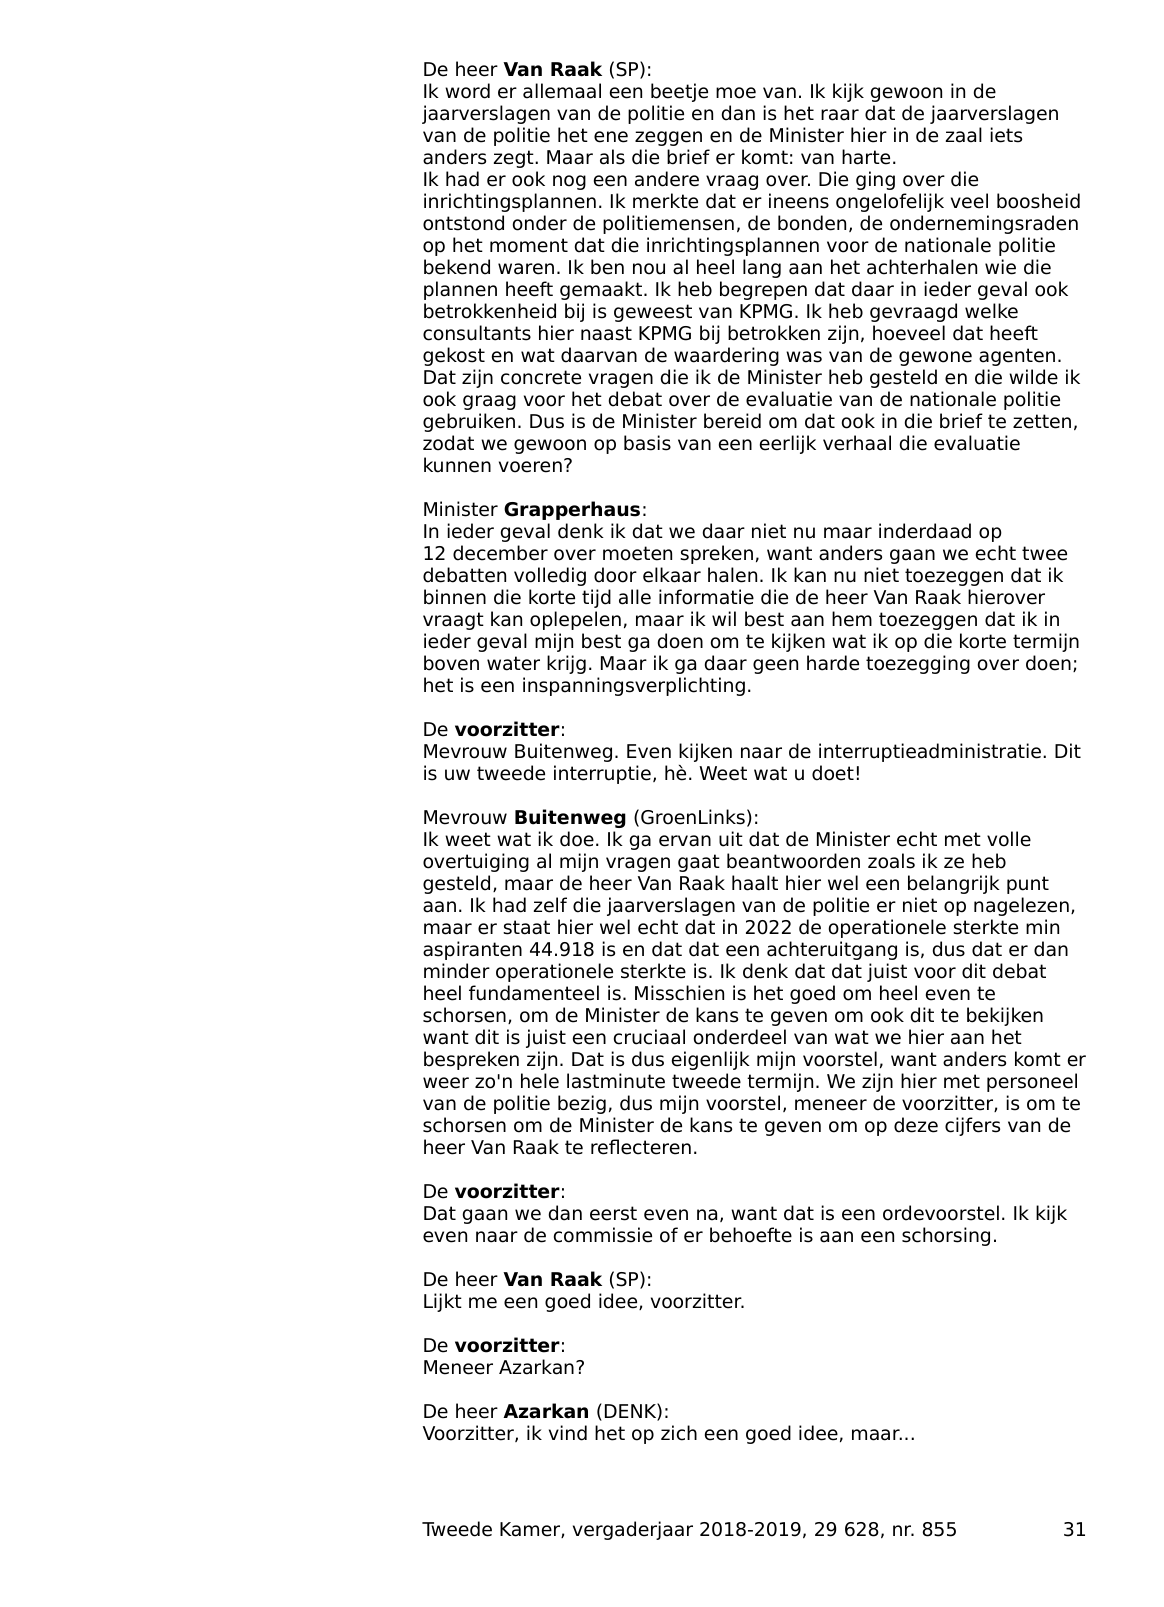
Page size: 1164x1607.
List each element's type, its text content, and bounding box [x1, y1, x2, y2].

text Mevrouw Buitenweg (GroenLinks): [422, 807, 1087, 829]
text De voorzitter: [422, 1335, 1087, 1357]
text De heer Azarkan (DENK): [422, 1401, 1087, 1423]
text Ik had er ook nog een andere vraag over. Die ging over die inrichtingsplannen. Ik merkte dat er ineens ongelofelijk veel boosheid ontstond onder de politiemensen, de bonden, de ondernemingsraden op het moment dat die inrichtingsplannen voor de nationale politie bekend waren. Ik ben nou al heel lang aan het achterhalen wie die plannen heeft gemaakt. Ik heb begrepen dat daar in ieder geval ook betrokkenheid bij is geweest van KPMG. Ik heb gevraagd welke consultants hier naast KPMG bij betrokken zijn, hoeveel dat heeft gekost en wat daarvan de waardering was van de gewone agenten. Dat zijn concrete vragen die ik de Minister heb gesteld en die wilde ik ook graag voor het debat over de evaluatie van de nationale politie gebruiken. Dus is de Minister bereid om dat ook in die brief te zetten, zodat we gewoon op basis van een eerlijk verhaal die evaluatie kunnen voeren? [422, 169, 1087, 477]
text Mevrouw Buitenweg. Even kijken naar de interruptieadministratie. Dit is uw tweede interruptie, hè. Weet wat u doet! [422, 741, 1087, 785]
text Meneer Azarkan? [422, 1357, 1087, 1379]
text De voorzitter: [422, 719, 1087, 741]
text Minister Grapperhaus: [422, 499, 1087, 521]
text In ieder geval denk ik dat we daar niet nu maar inderdaad op 12 december over moeten spreken, want anders gaan we echt twee debatten volledig door elkaar halen. Ik kan nu niet toezeggen dat ik binnen die korte tijd alle informatie die de heer Van Raak hierover vraagt kan oplepelen, maar ik wil best aan hem toezeggen dat ik in ieder geval mijn best ga doen om te kijken wat ik op die korte termijn boven water krijg. Maar ik ga daar geen harde toezegging over doen; het is een inspanningsverplichting. [422, 521, 1087, 697]
text De heer Van Raak (SP): [422, 59, 1087, 81]
text Ik word er allemaal een beetje moe van. Ik kijk gewoon in de jaarverslagen van de politie en dan is het raar dat de jaarverslagen van de politie het ene zeggen en de Minister hier in de zaal iets anders zegt. Maar als die brief er komt: van harte. [422, 81, 1087, 169]
text De voorzitter: [422, 1181, 1087, 1203]
text De heer Van Raak (SP): [422, 1269, 1087, 1291]
text Lijkt me een goed idee, voorzitter. [422, 1291, 1087, 1313]
text Ik weet wat ik doe. Ik ga ervan uit dat de Minister echt met volle overtuiging al mijn vragen gaat beantwoorden zoals ik ze heb gesteld, maar de heer Van Raak haalt hier wel een belangrijk punt aan. Ik had zelf die jaarverslagen van de politie er niet op nagelezen, maar er staat hier wel echt dat in 2022 de operationele sterkte min aspiranten 44.918 is en dat dat een achteruitgang is, dus dat er dan minder operationele sterkte is. Ik denk dat dat juist voor dit debat heel fundamenteel is. Misschien is het goed om heel even te schorsen, om de Minister de kans te geven om ook dit te bekijken want dit is juist een cruciaal onderdeel van wat we hier aan het bespreken zijn. Dat is dus eigenlijk mijn voorstel, want anders komt er weer zo'n hele lastminute tweede termijn. We zijn hier met personeel van de politie bezig, dus mijn voorstel, meneer de voorzitter, is om te schorsen om de Minister de kans te geven om op deze cijfers van de heer Van Raak te reflecteren. [422, 829, 1087, 1159]
text Dat gaan we dan eerst even na, want dat is een ordevoorstel. Ik kijk even naar de commissie of er behoefte is aan een schorsing. [422, 1203, 1087, 1247]
text Voorzitter, ik vind het op zich een goed idee, maar... [422, 1423, 1087, 1445]
